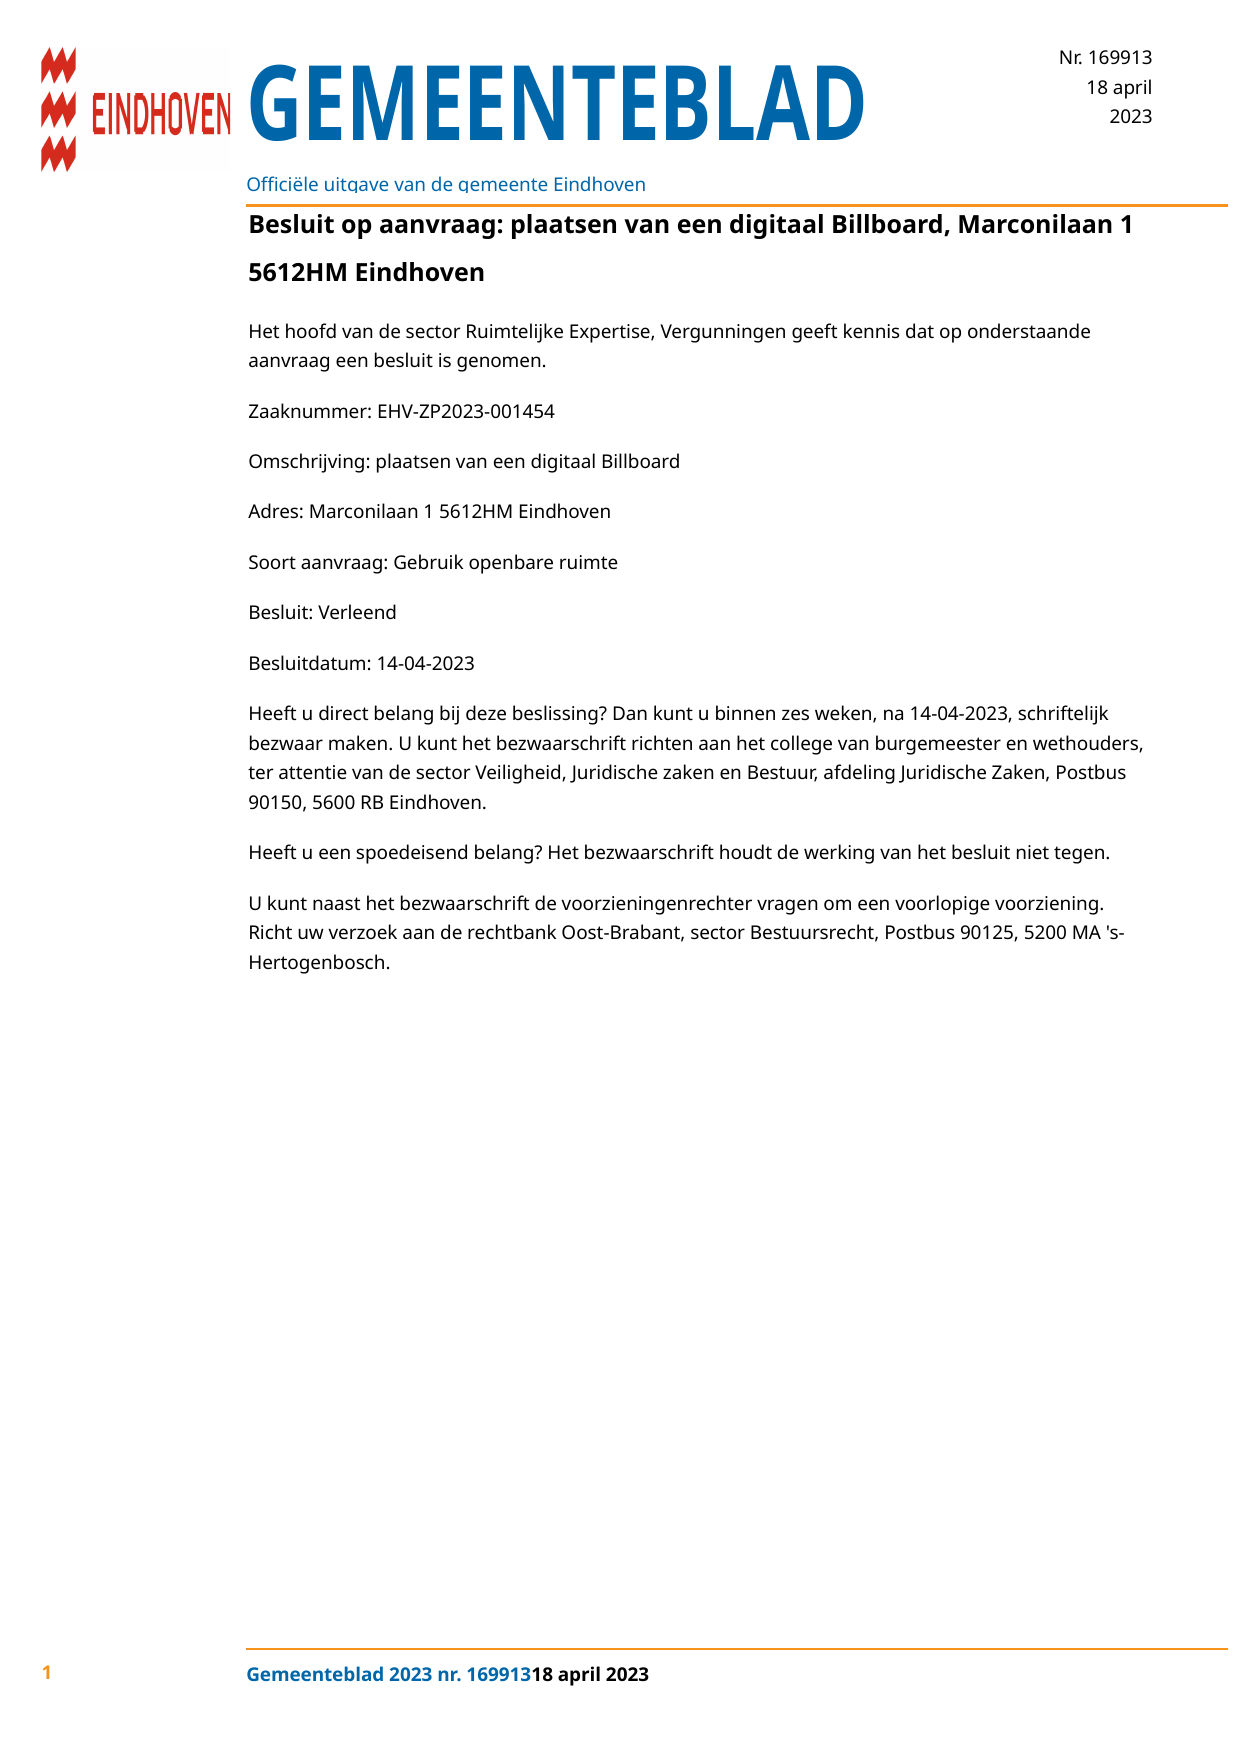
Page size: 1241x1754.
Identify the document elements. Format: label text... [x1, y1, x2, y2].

text Heeft u direct belang bij deze beslissing? Dan kunt u binnen zes weken, na 14-04-2023, schriftelijk bezwaar maken. U kunt het bezwaarschrift richten aan het college van burgemeester en wethouders, ter attentie van de sector Veiligheid, Juridische zaken en Bestuur, afdeling Juridische Zaken, Postbus 90150, 5600 RB Eindhoven. [248, 700, 1152, 815]
text Besluitdatum: 14-04-2023 [248, 650, 1152, 676]
text Besluit: Verleend [248, 599, 1152, 625]
text Heeft u een spoedeisend belang? Het bezwaarschrift houdt de werking van het besluit niet tegen. [248, 839, 1152, 865]
text Zaaknummer: EHV-ZP2023-001454 [248, 398, 1152, 424]
text Adres: Marconilaan 1 5612HM Eindhoven [248, 499, 1152, 524]
text Het hoofd van de sector Ruimtelijke Expertise, Vergunningen geeft kennis dat op onderstaande aanvraag een besluit is genomen. [248, 318, 1152, 373]
text U kunt naast het bezwaarschrift de voorzieningenrechter vragen om een voorlopige voorziening. Richt uw verzoek aan de rechtbank Oost-Brabant, sector Bestuursrecht, Postbus 90125, 5200 MA 's-Hertogenbosch. [248, 890, 1152, 975]
picture [41, 47, 231, 172]
text Omschrijving: plaatsen van een digitaal Billboard [248, 448, 1152, 474]
text Besluit op aanvraag: plaatsen van een digitaal Billboard, Marconilaan 1 5612HM Eindhoven [248, 207, 1152, 288]
text Soort aanvraag: Gebruik openbare ruimte [248, 549, 1152, 575]
